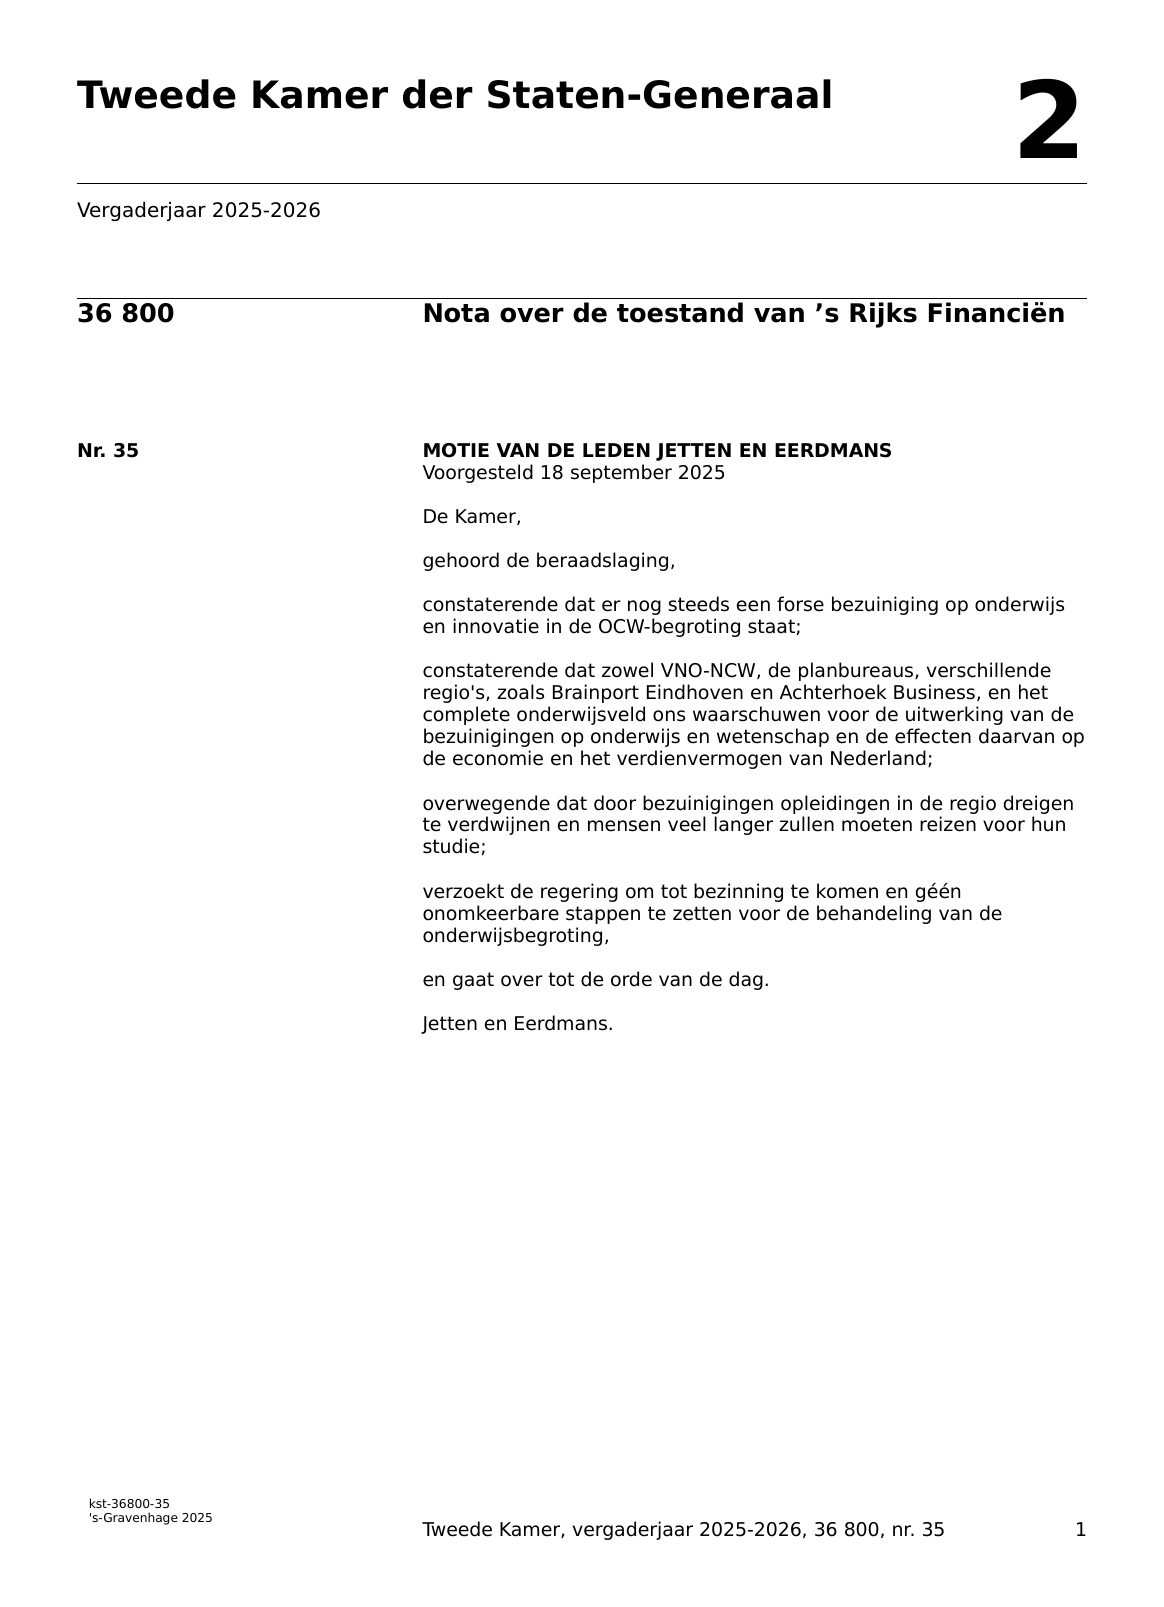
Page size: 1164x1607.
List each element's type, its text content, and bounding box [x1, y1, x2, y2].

text verzoekt de regering om tot bezinning te komen en géén onomkeerbare stappen te zetten voor de behandeling van de onderwijsbegroting, [422, 881, 1087, 946]
text 's-Gravenhage 2025 [88, 1511, 323, 1525]
text constaterende dat zowel VNO-NCW, de planbureaus, verschillende regio's, zoals Brainport Eindhoven en Achterhoek Business, en het complete onderwijsveld ons waarschuwen voor de uitwerking van de bezuinigingen op onderwijs en wetenschap en de effecten daarvan op de economie en het verdienvermogen van Nederland; [422, 660, 1087, 770]
table_header 2 [886, 59, 1087, 183]
table_cell Vergaderjaar 2025-2026 [77, 184, 1087, 298]
table_header Tweede Kamer der Staten-Generaal [77, 59, 886, 183]
text constaterende dat er nog steeds een forse bezuiniging op onderwijs en innovatie in de OCW-begroting staat; [422, 594, 1087, 638]
subtitle 36 800 Nota over de toestand van ’s Rijks Financiën [77, 299, 1087, 329]
text De Kamer, [422, 506, 1087, 528]
text gehoord de beraadslaging, [422, 550, 1087, 572]
text en gaat over tot de orde van de dag. [422, 969, 1087, 991]
text Jetten en Eerdmans. [422, 1013, 1087, 1035]
text overwegende dat door bezuinigingen opleidingen in de regio dreigen te verdwijnen en mensen veel langer zullen moeten reizen voor hun studie; [422, 792, 1087, 858]
subtitle Nr. 35 MOTIE VAN DE LEDEN JETTEN EN EERDMANS [77, 440, 1087, 462]
text Voorgesteld 18 september 2025 [422, 462, 1087, 484]
text kst-36800-35 [88, 1497, 323, 1511]
